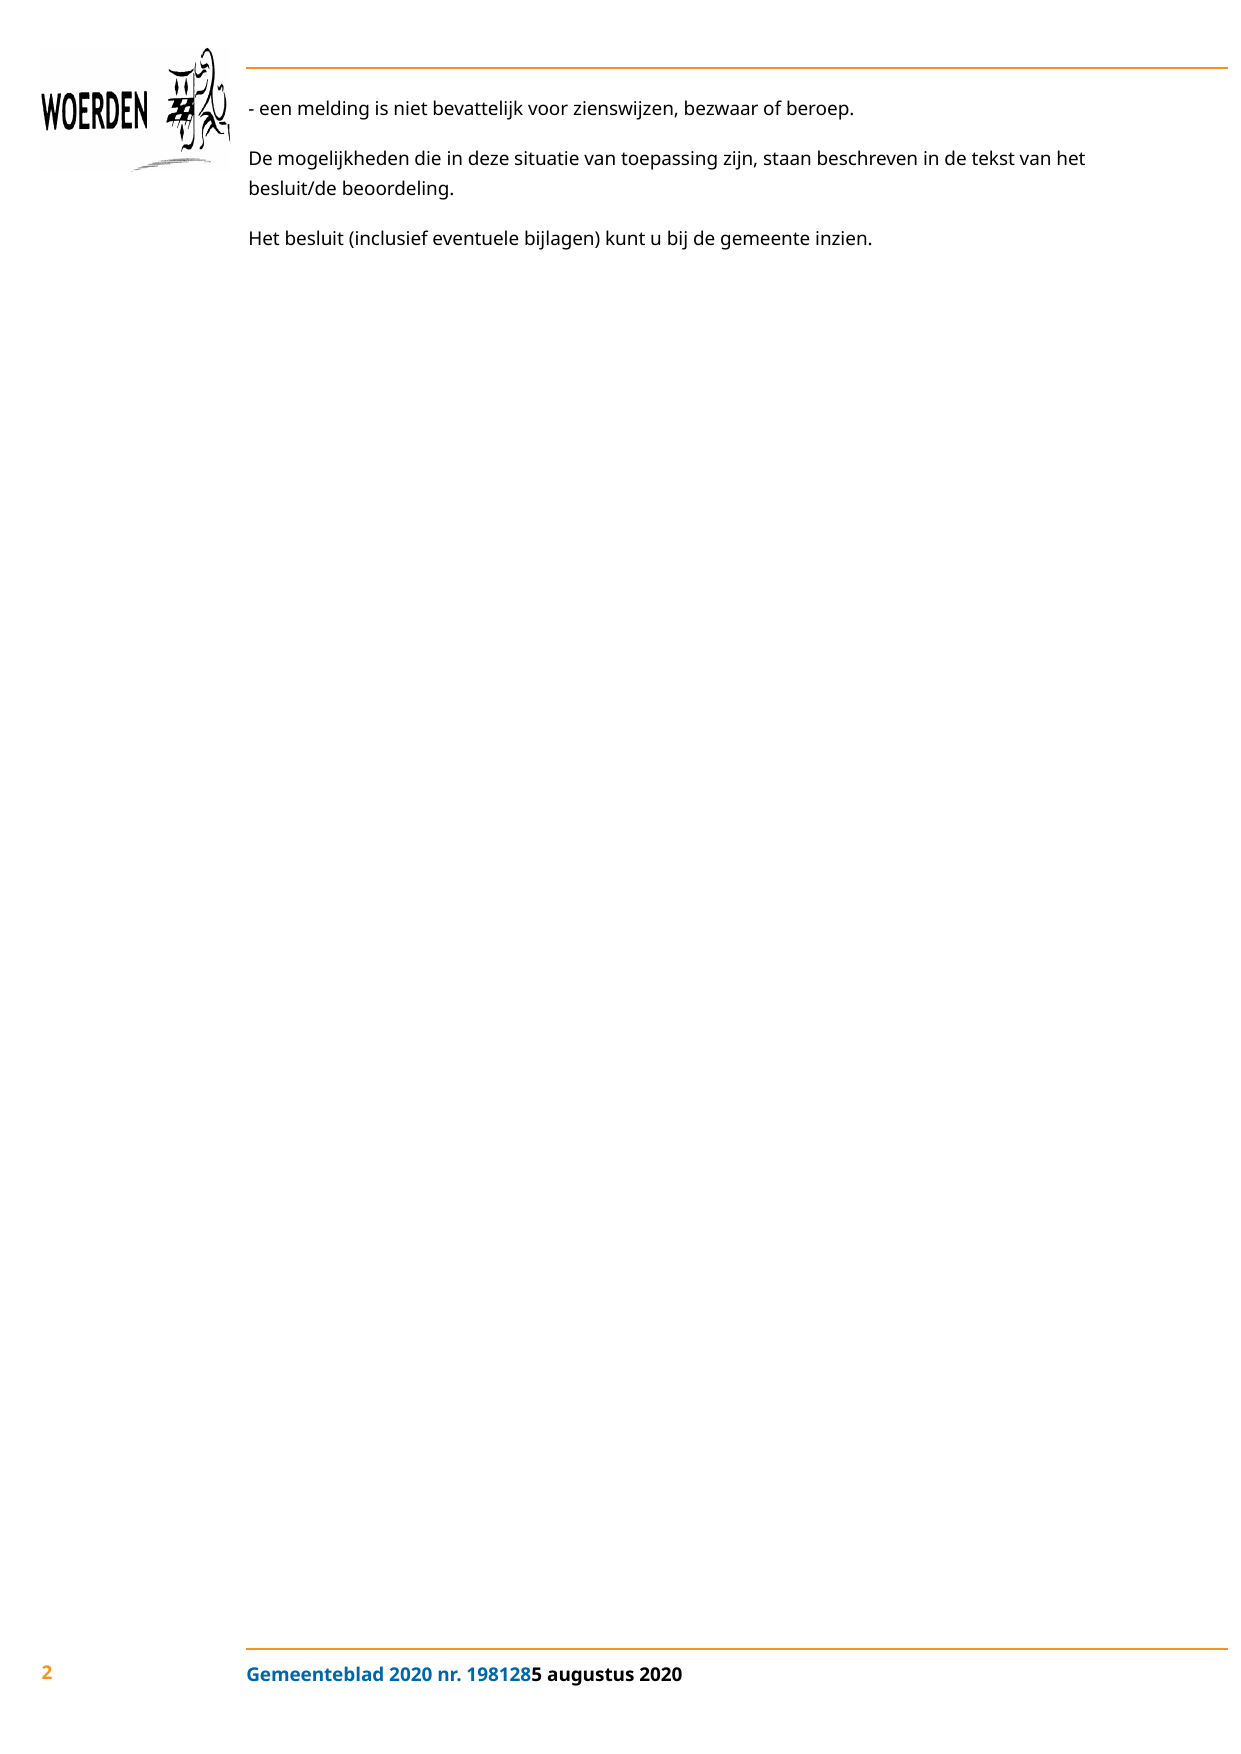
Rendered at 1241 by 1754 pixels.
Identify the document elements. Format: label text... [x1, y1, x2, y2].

text De mogelijkheden die in deze situatie van toepassing zijn, staan beschreven in de tekst van het besluit/de beoordeling. [248, 145, 1152, 201]
picture [41, 47, 231, 172]
text - een melding is niet bevattelijk voor zienswijzen, bezwaar of beroep. [248, 95, 1152, 121]
text Het besluit (inclusief eventuele bijlagen) kunt u bij de gemeente inzien. [248, 225, 1152, 251]
